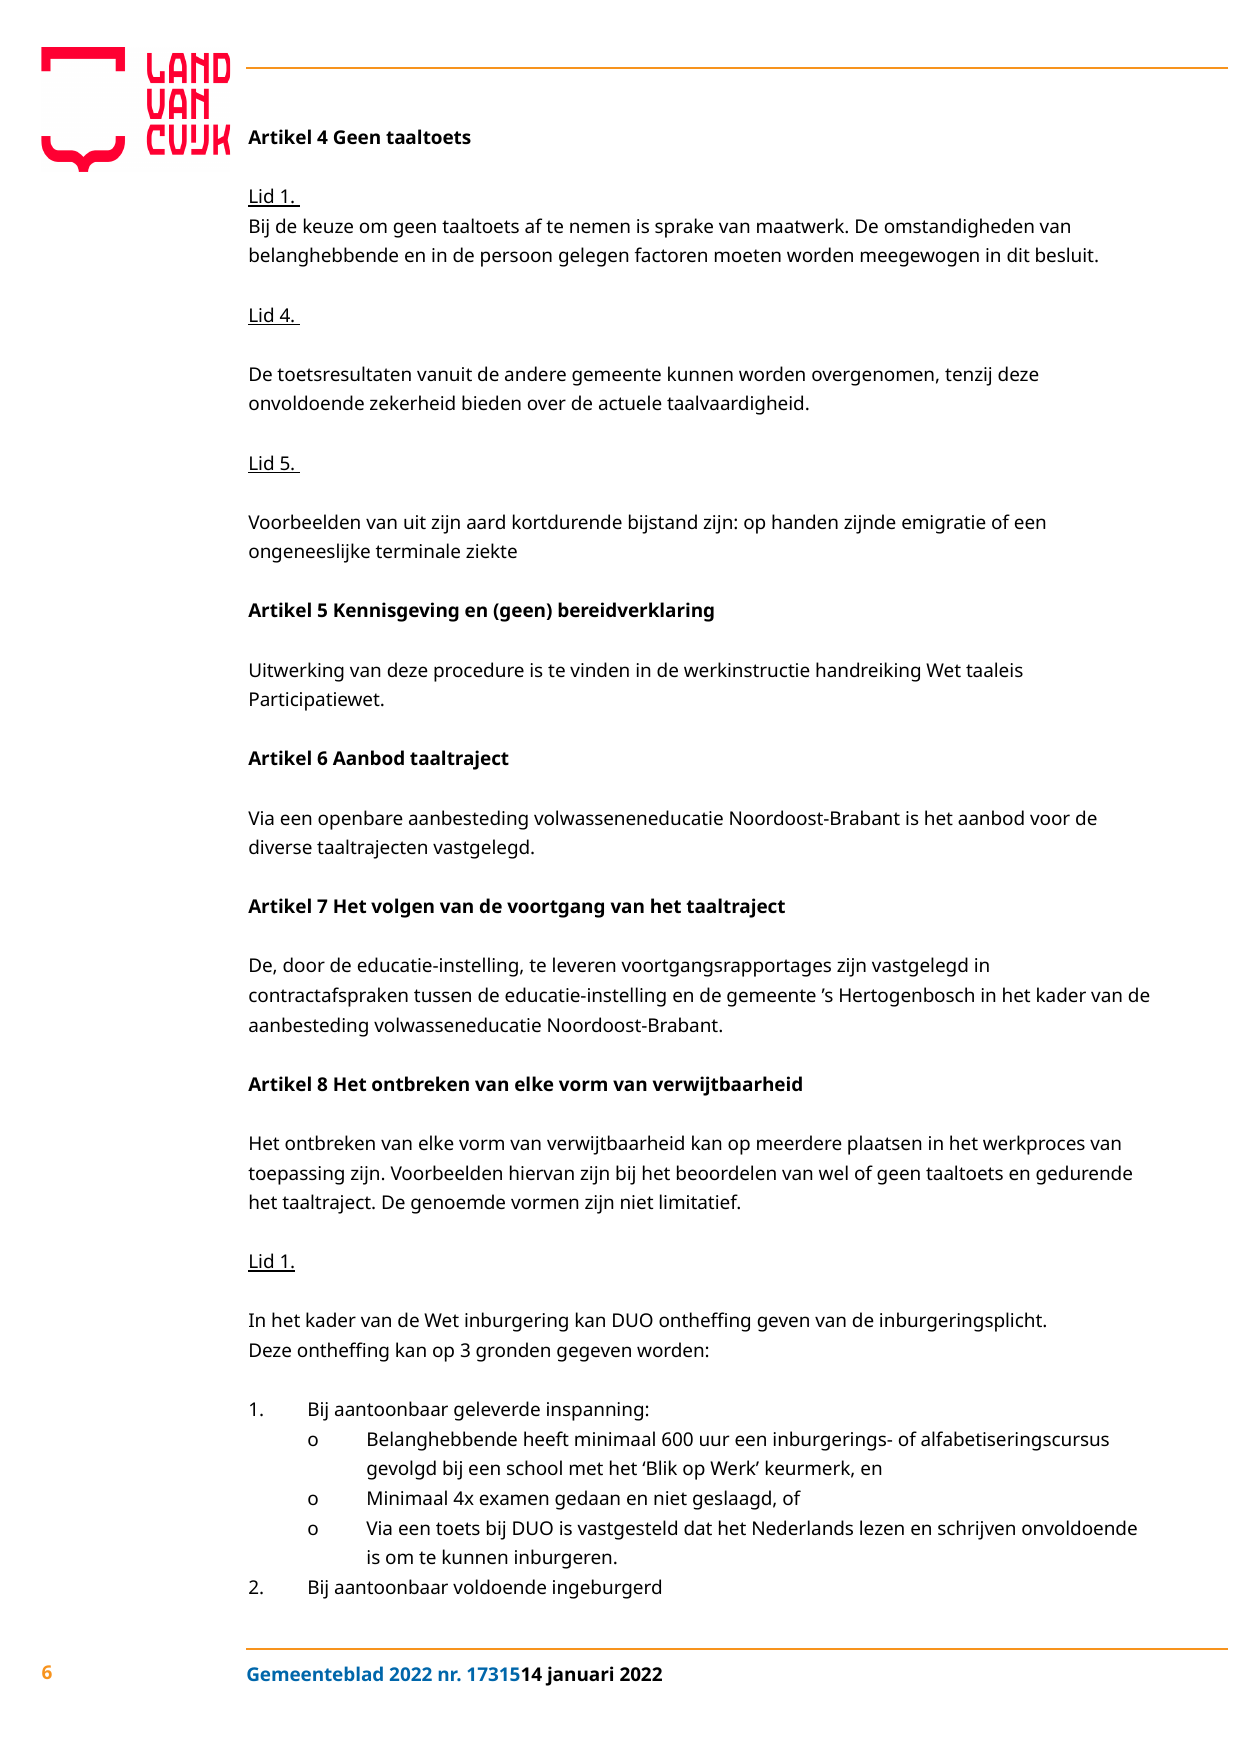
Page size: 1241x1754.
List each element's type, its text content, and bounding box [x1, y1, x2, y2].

text Lid 1. [248, 1248, 1152, 1274]
text Artikel 5 Kennisgeving en (geen) bereidverklaring [248, 598, 1152, 623]
text Artikel 6 Aanbod taaltraject [248, 746, 1152, 771]
text Het ontbreken van elke vorm van verwijtbaarheid kan op meerdere plaatsen in het werkproces van toepassing zijn. Voorbeelden hiervan zijn bij het beoordelen van wel of geen taaltoets en gedurende het taaltraject. De genoemde vormen zijn niet limitatief. [248, 1130, 1152, 1215]
text Artikel 8 Het ontbreken van elke vorm van verwijtbaarheid [248, 1071, 1152, 1097]
list Belanghebbende heeft minimaal 600 uur een inburgerings- of alfabetiseringscursus gevolgd bij een school met het ‘Blik op Werk’ keurmerk, en [307, 1426, 1152, 1481]
text Uitwerking van deze procedure is te vinden in de werkinstructie handreiking Wet taaleis Participatiewet. [248, 657, 1152, 712]
list Bij aantoonbaar geleverde inspanning: [248, 1396, 1152, 1422]
text Artikel 7 Het volgen van de voortgang van het taaltraject [248, 893, 1152, 919]
picture [41, 47, 231, 172]
text Lid 5. [248, 450, 1152, 476]
text De toetsresultaten vanuit de andere gemeente kunnen worden overgenomen, tenzij deze onvoldoende zekerheid bieden over de actuele taalvaardigheid. [248, 361, 1152, 416]
text In het kader van de Wet inburgering kan DUO ontheffing geven van de inburgeringsplicht. [248, 1308, 1152, 1333]
list Bij aantoonbaar voldoende ingeburgerd [248, 1574, 1152, 1600]
text De, door de educatie-instelling, te leveren voortgangsrapportages zijn vastgelegd in contractafspraken tussen de educatie-instelling en de gemeente ’s Hertogenbosch in het kader van de aanbesteding volwasseneducatie Noordoost-Brabant. [248, 953, 1152, 1038]
list Minimaal 4x examen gedaan en niet geslaagd, of [307, 1485, 1152, 1511]
text Via een openbare aanbesteding volwasseneneducatie Noordoost-Brabant is het aanbod voor de diverse taaltrajecten vastgelegd. [248, 805, 1152, 860]
text Voorbeelden van uit zijn aard kortdurende bijstand zijn: op handen zijnde emigratie of een ongeneeslijke terminale ziekte [248, 509, 1152, 564]
text Lid 1. [248, 183, 1152, 209]
text Lid 4. [248, 302, 1152, 328]
list Via een toets bij DUO is vastgesteld dat het Nederlands lezen en schrijven onvoldoende is om te kunnen inburgeren. [307, 1515, 1152, 1570]
text Bij de keuze om geen taaltoets af te nemen is sprake van maatwerk. De omstandigheden van belanghebbende en in de persoon gelegen factoren moeten worden meegewogen in dit besluit. [248, 213, 1152, 268]
text Deze ontheffing kan op 3 gronden gegeven worden: [248, 1337, 1152, 1363]
text Artikel 4 Geen taaltoets [248, 124, 1152, 150]
